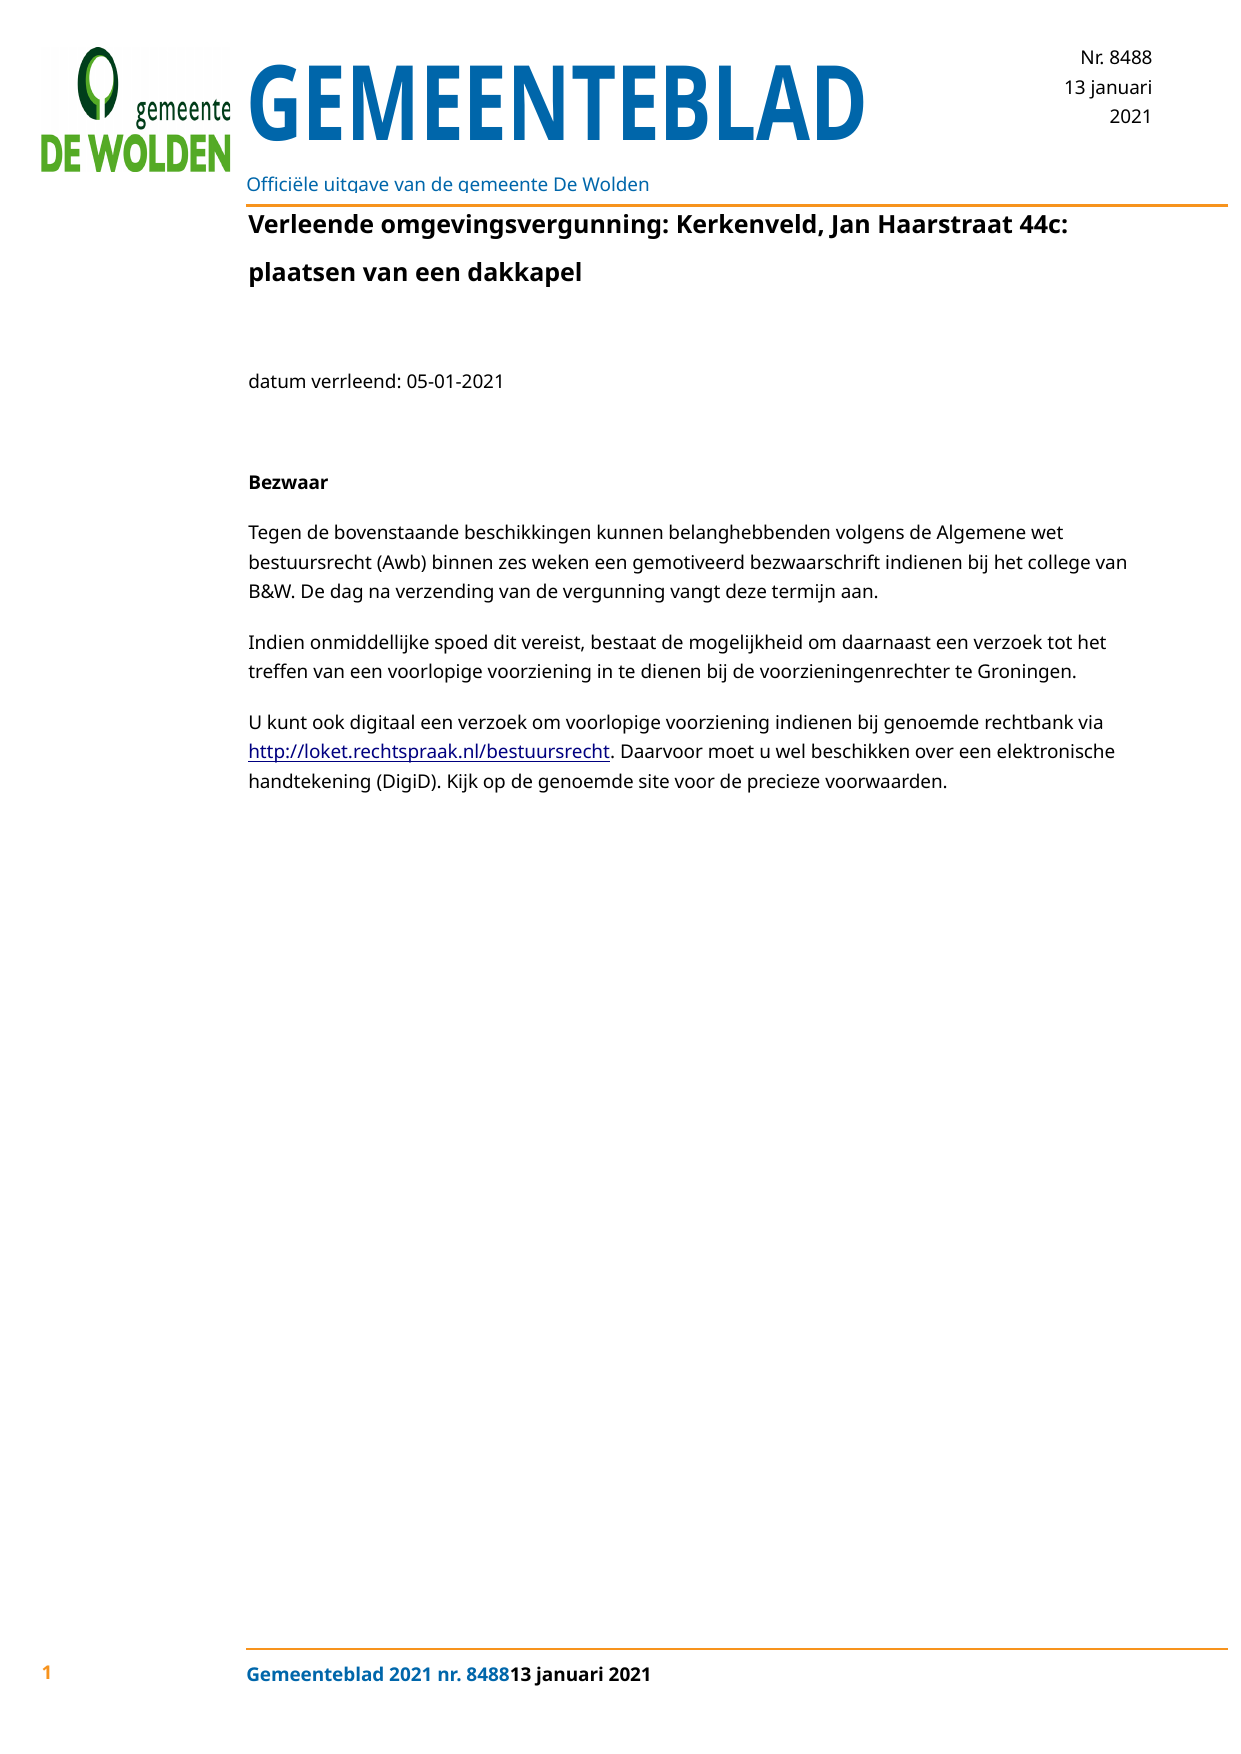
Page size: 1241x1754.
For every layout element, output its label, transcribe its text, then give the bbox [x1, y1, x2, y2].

text Indien onmiddellijke spoed dit vereist, bestaat de mogelijkheid om daarnaast een verzoek tot het treffen van een voorlopige voorziening in te dienen bij de voorzieningenrechter te Groningen. [248, 629, 1152, 684]
text Bezwaar [248, 469, 1152, 495]
picture [41, 47, 231, 172]
text Verleende omgevingsvergunning: Kerkenveld, Jan Haarstraat 44c: plaatsen van een dakkapel [248, 207, 1152, 288]
text Tegen de bovenstaande beschikkingen kunnen belanghebbenden volgens de Algemene wet bestuursrecht (Awb) binnen zes weken een gemotiveerd bezwaarschrift indienen bij het college van B&W. De dag na verzending van de vergunning vangt deze termijn aan. [248, 519, 1152, 604]
text U kunt ook digitaal een verzoek om voorlopige voorziening indienen bij genoemde rechtbank via http://loket.rechtspraak.nl/bestuursrecht. Daarvoor moet u wel beschikken over een elektronische handtekening (DigiD). Kijk op de genoemde site voor de precieze voorwaarden. [248, 709, 1152, 794]
text datum verrleend: 05-01-2021 [248, 368, 1152, 394]
